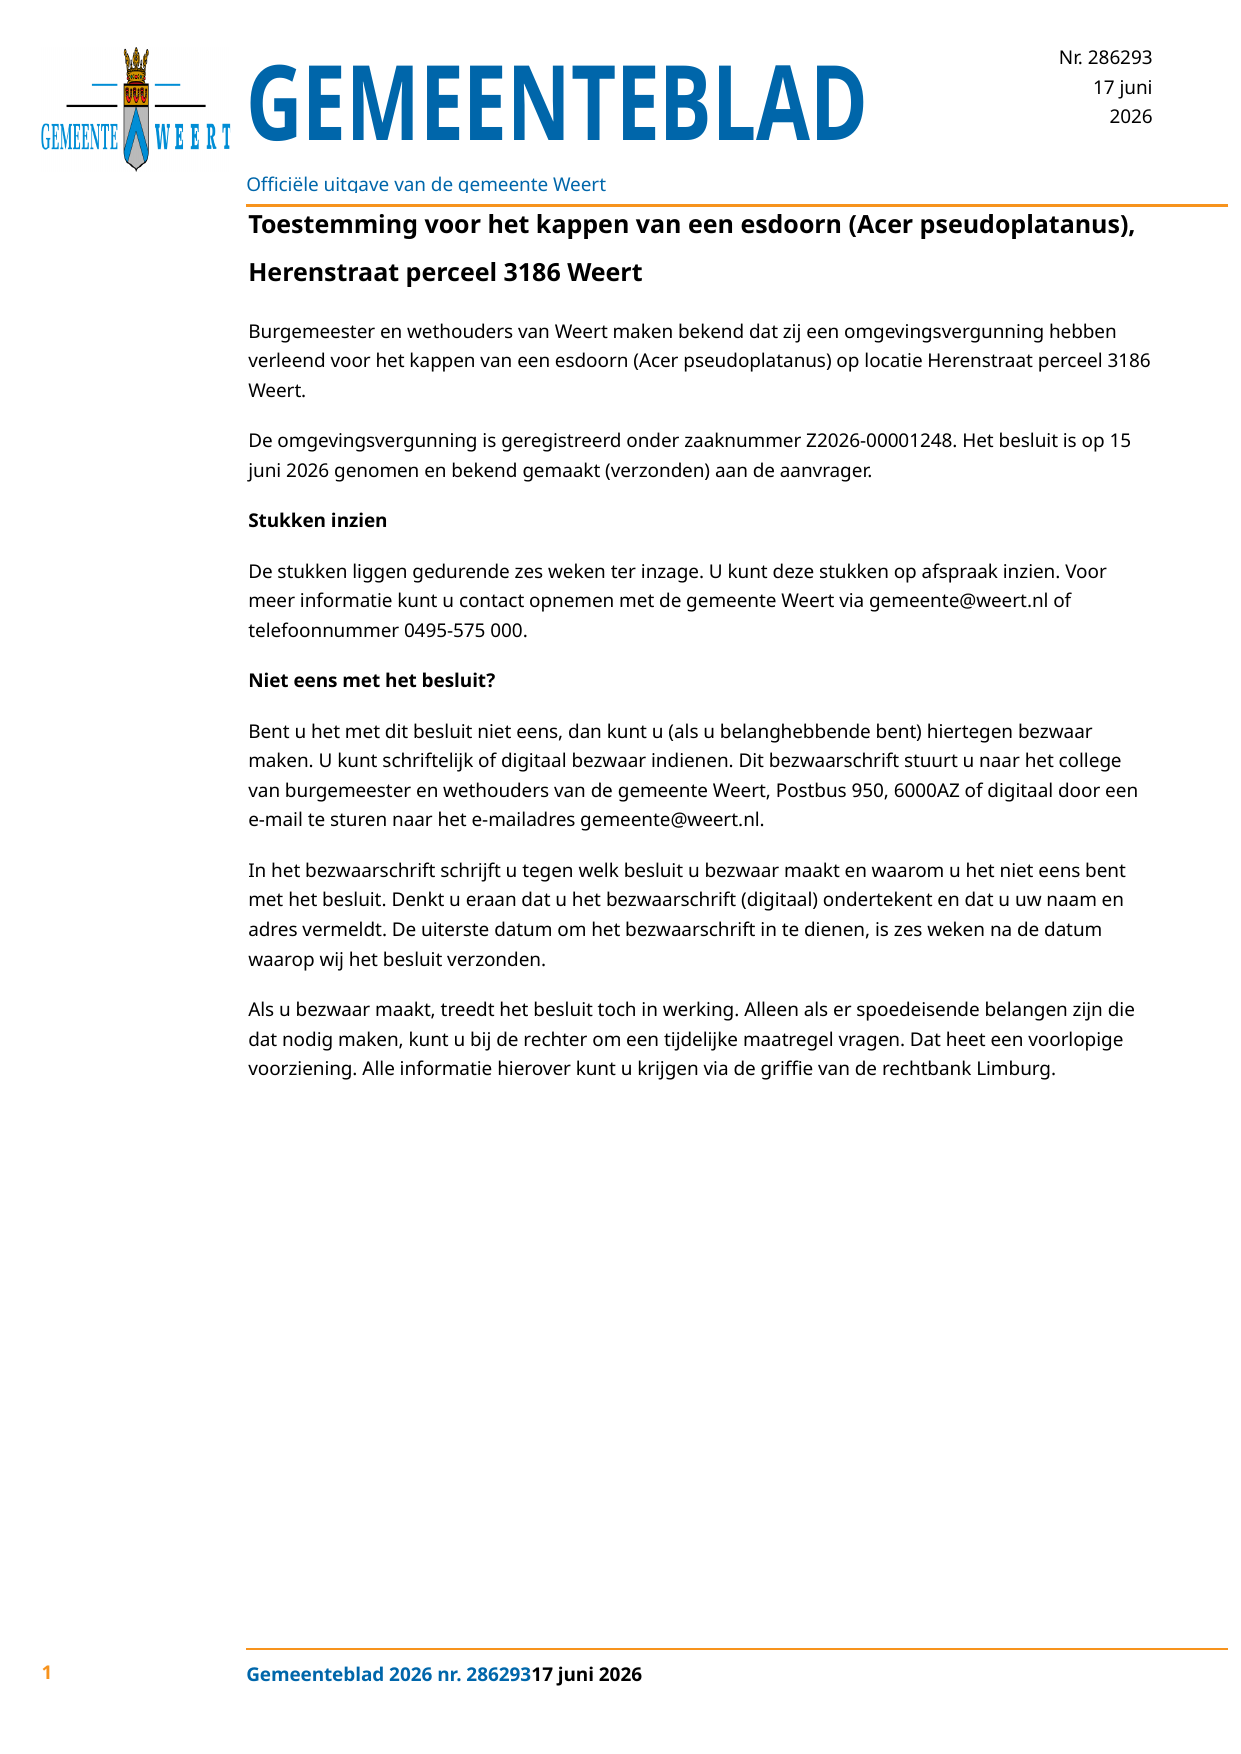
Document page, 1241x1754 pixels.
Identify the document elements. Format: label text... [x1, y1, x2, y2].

text Niet eens met het besluit? [248, 667, 1152, 693]
text In het bezwaarschrift schrijft u tegen welk besluit u bezwaar maakt en waarom u het niet eens bent met het besluit. Denkt u eraan dat u het bezwaarschrift (digitaal) ondertekent en dat u uw naam en adres vermeldt. De uiterste datum om het bezwaarschrift in te dienen, is zes weken na de datum waarop wij het besluit verzonden. [248, 857, 1152, 972]
text Als u bezwaar maakt, treedt het besluit toch in werking. Alleen als er spoedeisende belangen zijn die dat nodig maken, kunt u bij de rechter om een tijdelijke maatregel vragen. Dat heet een voorlopige voorziening. Alle informatie hierover kunt u krijgen via de griffie van de rechtbank Limburg. [248, 996, 1152, 1081]
picture [41, 47, 231, 172]
text Burgemeester en wethouders van Weert maken bekend dat zij een omgevingsvergunning hebben verleend voor het kappen van een esdoorn (Acer pseudoplatanus) op locatie Herenstraat perceel 3186 Weert. [248, 318, 1152, 403]
text Stukken inzien [248, 507, 1152, 533]
text Toestemming voor het kappen van een esdoorn (Acer pseudoplatanus), Herenstraat perceel 3186 Weert [248, 207, 1152, 288]
text Bent u het met dit besluit niet eens, dan kunt u (als u belanghebbende bent) hiertegen bezwaar maken. U kunt schriftelijk of digitaal bezwaar indienen. Dit bezwaarschrift stuurt u naar het college van burgemeester en wethouders van de gemeente Weert, Postbus 950, 6000AZ of digitaal door een e-mail te sturen naar het e-mailadres gemeente@weert.nl. [248, 718, 1152, 832]
text De omgevingsvergunning is geregistreerd onder zaaknummer Z2026-00001248. Het besluit is op 15 juni 2026 genomen en bekend gemaakt (verzonden) aan de aanvrager. [248, 427, 1152, 483]
text De stukken liggen gedurende zes weken ter inzage. U kunt deze stukken op afspraak inzien. Voor meer informatie kunt u contact opnemen met de gemeente Weert via gemeente@weert.nl of telefoonnummer 0495-575 000. [248, 558, 1152, 643]
